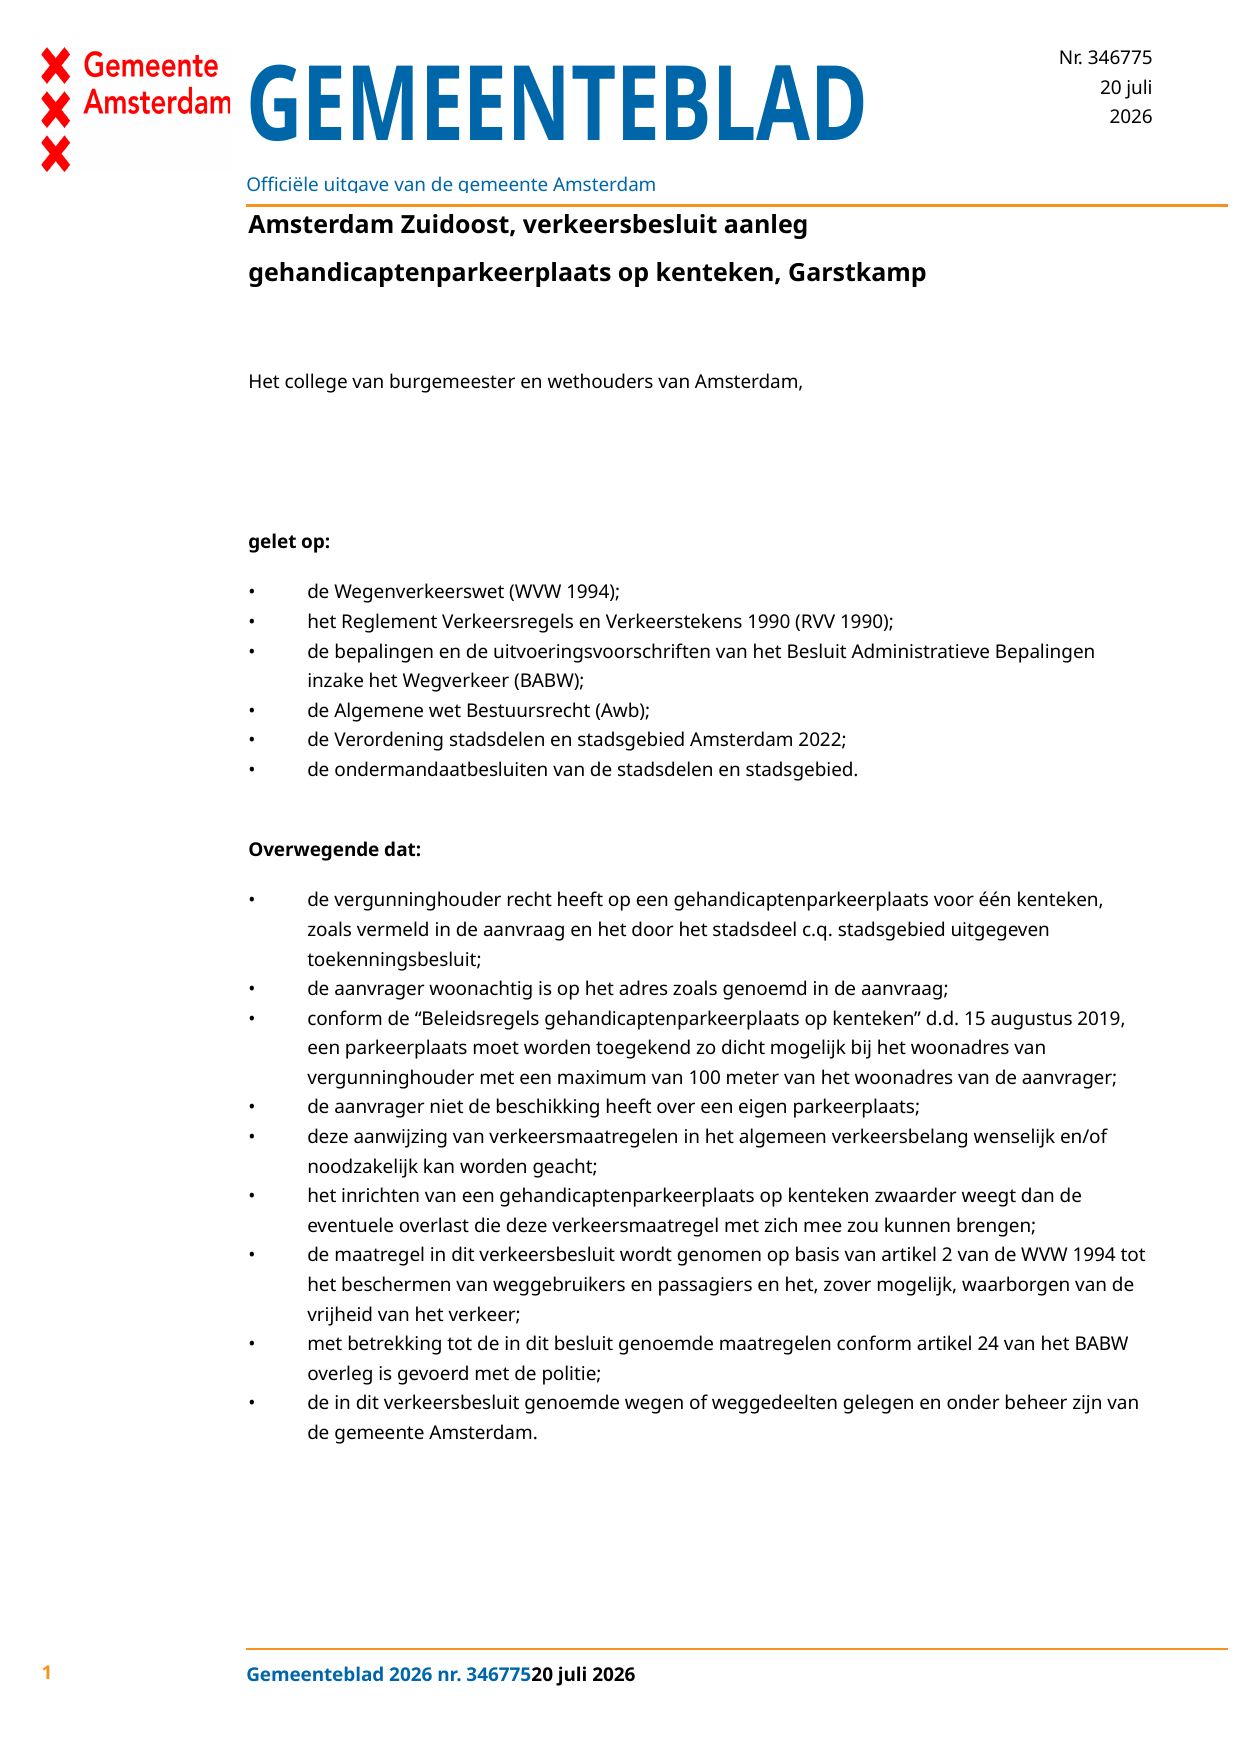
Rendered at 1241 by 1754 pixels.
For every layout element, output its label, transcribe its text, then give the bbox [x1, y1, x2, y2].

list het inrichten van een gehandicaptenparkeerplaats op kenteken zwaarder weegt dan de eventuele overlast die deze verkeersmaatregel met zich mee zou kunnen brengen; [248, 1182, 1152, 1238]
list de aanvrager niet de beschikking heeft over een eigen parkeerplaats; [248, 1094, 1152, 1119]
list de bepalingen en de uitvoeringsvoorschriften van het Besluit Administratieve Bepalingen inzake het Wegverkeer (BABW); [248, 638, 1152, 693]
list de maatregel in dit verkeersbesluit wordt genomen op basis van artikel 2 van de WVW 1994 tot het beschermen van weggebruikers en passagiers en het, zover mogelijk, waarborgen van de vrijheid van het verkeer; [248, 1242, 1152, 1326]
text Het college van burgemeester en wethouders van Amsterdam, [248, 368, 1152, 394]
text Overwegende dat: [248, 836, 1152, 862]
text Amsterdam Zuidoost, verkeersbesluit aanleg gehandicaptenparkeerplaats op kenteken, Garstkamp [248, 207, 1152, 288]
list de vergunninghouder recht heeft op een gehandicaptenparkeerplaats voor één kenteken, zoals vermeld in de aanvraag en het door het stadsdeel c.q. stadsgebied uitgegeven toekenningsbesluit; [248, 887, 1152, 971]
picture [41, 47, 231, 172]
list de aanvrager woonachtig is op het adres zoals genoemd in de aanvraag; [248, 975, 1152, 1001]
text gelet op: [248, 528, 1152, 554]
list de Algemene wet Bestuursrecht (Awb); [248, 697, 1152, 723]
list de in dit verkeersbesluit genoemde wegen of weggedeelten gelegen en onder beheer zijn van de gemeente Amsterdam. [248, 1389, 1152, 1445]
list conform de “Beleidsregels gehandicaptenparkeerplaats op kenteken” d.d. 15 augustus 2019, een parkeerplaats moet worden toegekend zo dicht mogelijk bij het woonadres van vergunninghouder met een maximum van 100 meter van het woonadres van de aanvrager; [248, 1005, 1152, 1090]
list het Reglement Verkeersregels en Verkeerstekens 1990 (RVV 1990); [248, 608, 1152, 634]
list de Verordening stadsdelen en stadsgebied Amsterdam 2022; [248, 727, 1152, 752]
list de ondermandaatbesluiten van de stadsdelen en stadsgebied. [248, 756, 1152, 782]
list met betrekking tot de in dit besluit genoemde maatregelen conform artikel 24 van het BABW overleg is gevoerd met de politie; [248, 1330, 1152, 1386]
list deze aanwijzing van verkeersmaatregelen in het algemeen verkeersbelang wenselijk en/of noodzakelijk kan worden geacht; [248, 1123, 1152, 1178]
list de Wegenverkeerswet (WVW 1994); [248, 579, 1152, 604]
